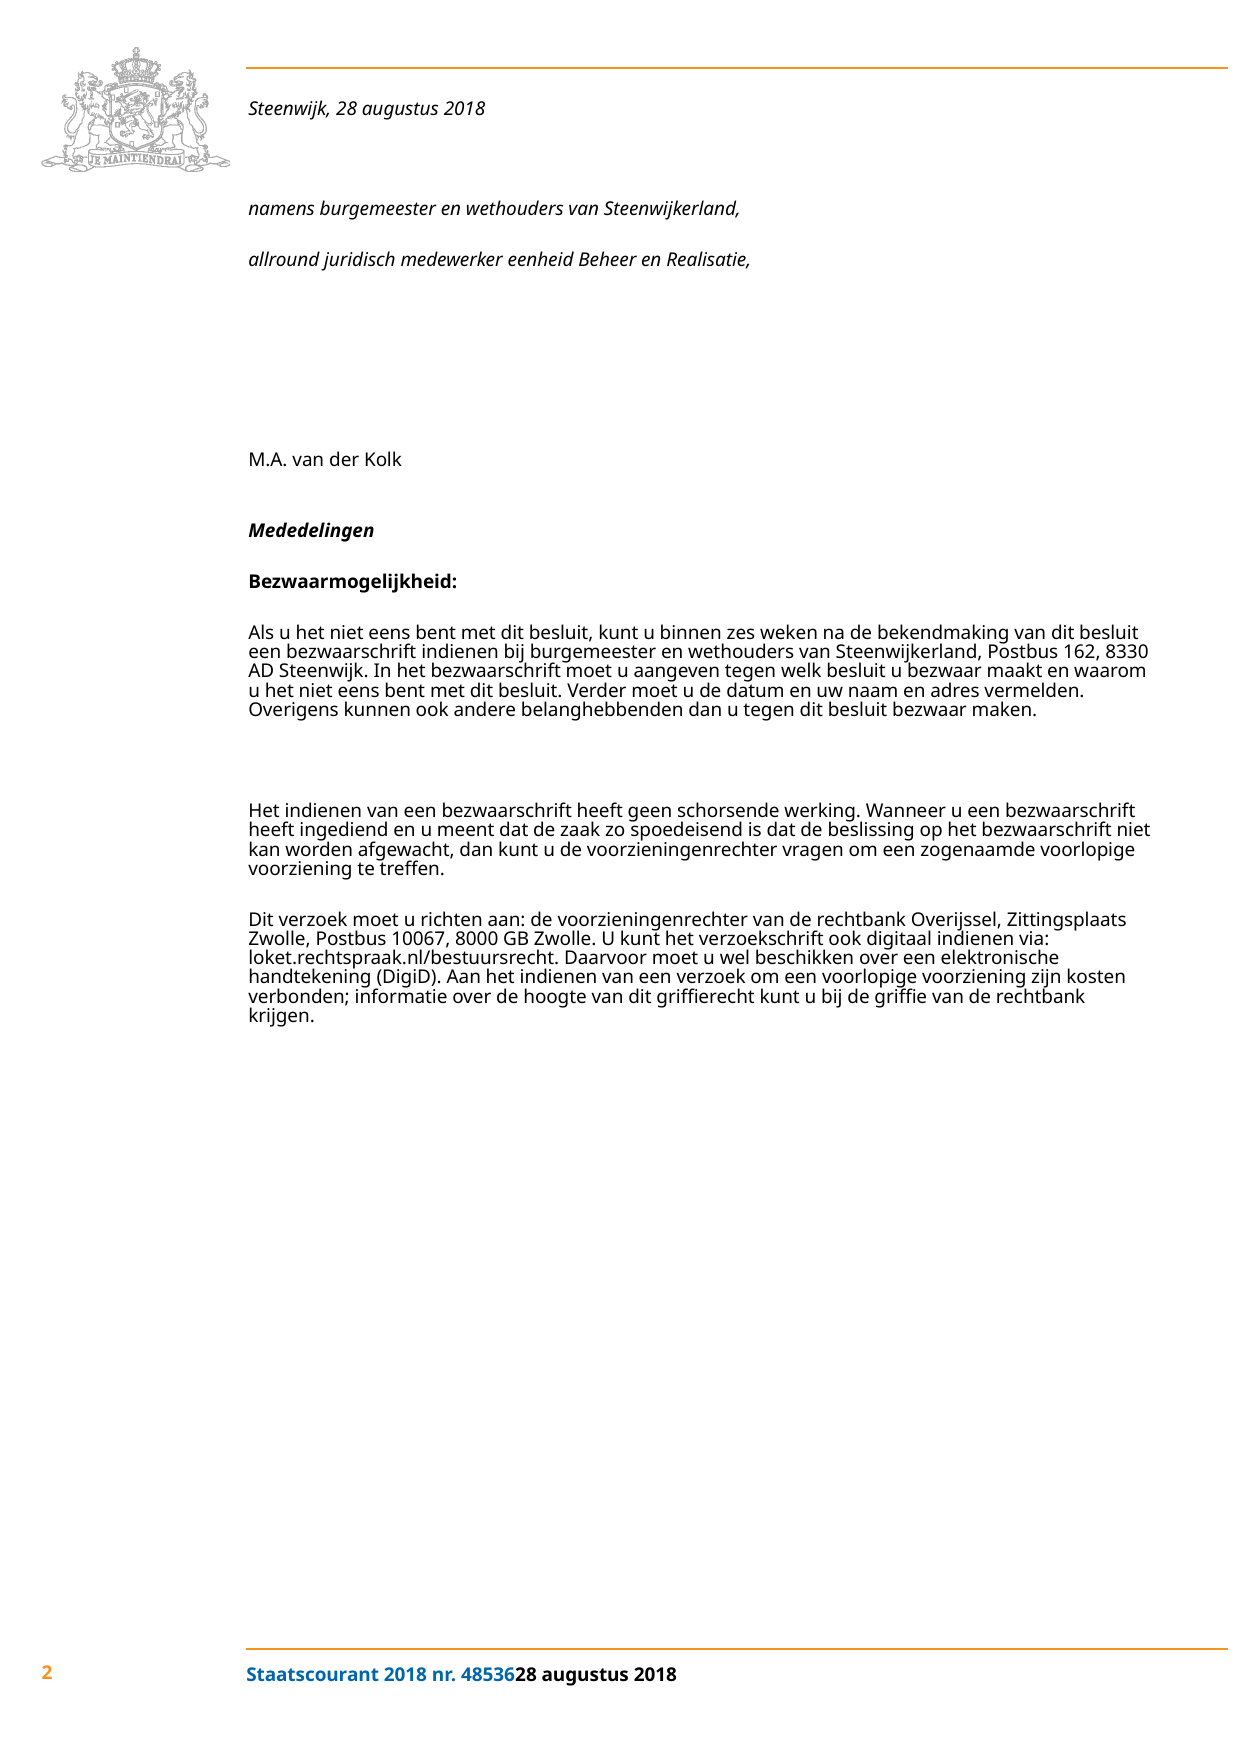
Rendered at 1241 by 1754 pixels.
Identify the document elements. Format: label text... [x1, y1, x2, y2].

text allround juridisch medewerker eenheid Beheer en Realisatie, [248, 246, 1152, 272]
text Als u het niet eens bent met dit besluit, kunt u binnen zes weken na de bekendmaking van dit besluit een bezwaarschrift indienen bij burgemeester en wethouders van Steenwijkerland, Postbus 162, 8330 AD Steenwijk. In het bezwaarschrift moet u aangeven tegen welk besluit u bezwaar maakt en waarom u het niet eens bent met dit besluit. Verder moet u de datum en uw naam en adres vermelden. Overigens kunnen ook andere belanghebbenden dan u tegen dit besluit bezwaar maken. [248, 624, 1152, 720]
text Mededelingen [248, 522, 1152, 542]
text Steenwijk, 28 augustus 2018 [248, 95, 1152, 121]
text namens burgemeester en wethouders van Steenwijkerland, [248, 196, 1152, 221]
text Het indienen van een bezwaarschrift heeft geen schorsende werking. Wanneer u een bezwaarschrift heeft ingediend en u meent dat de zaak zo spoedeisend is dat de beslissing op het bezwaarschrift niet kan worden afgewacht, dan kunt u de voorzieningenrechter vragen om een zogenaamde voorlopige voorziening te treffen. [248, 802, 1152, 879]
picture [41, 47, 231, 172]
text Bezwaarmogelijkheid: [248, 573, 1152, 592]
text Dit verzoek moet u richten aan: de voorzieningenrechter van de rechtbank Overijssel, Zittingsplaats Zwolle, Postbus 10067, 8000 GB Zwolle. U kunt het verzoekschrift ook digitaal indienen via: loket.rechtspraak.nl/bestuursrecht. Daarvoor moet u wel beschikken over een elektronische handtekening (DigiD). Aan het indienen van een verzoek om een voorlopige voorziening zijn kosten verbonden; informatie over de hoogte van dit griffierecht kunt u bij de griffie van de rechtbank krijgen. [248, 911, 1152, 1026]
text M.A. van der Kolk [248, 446, 1152, 472]
